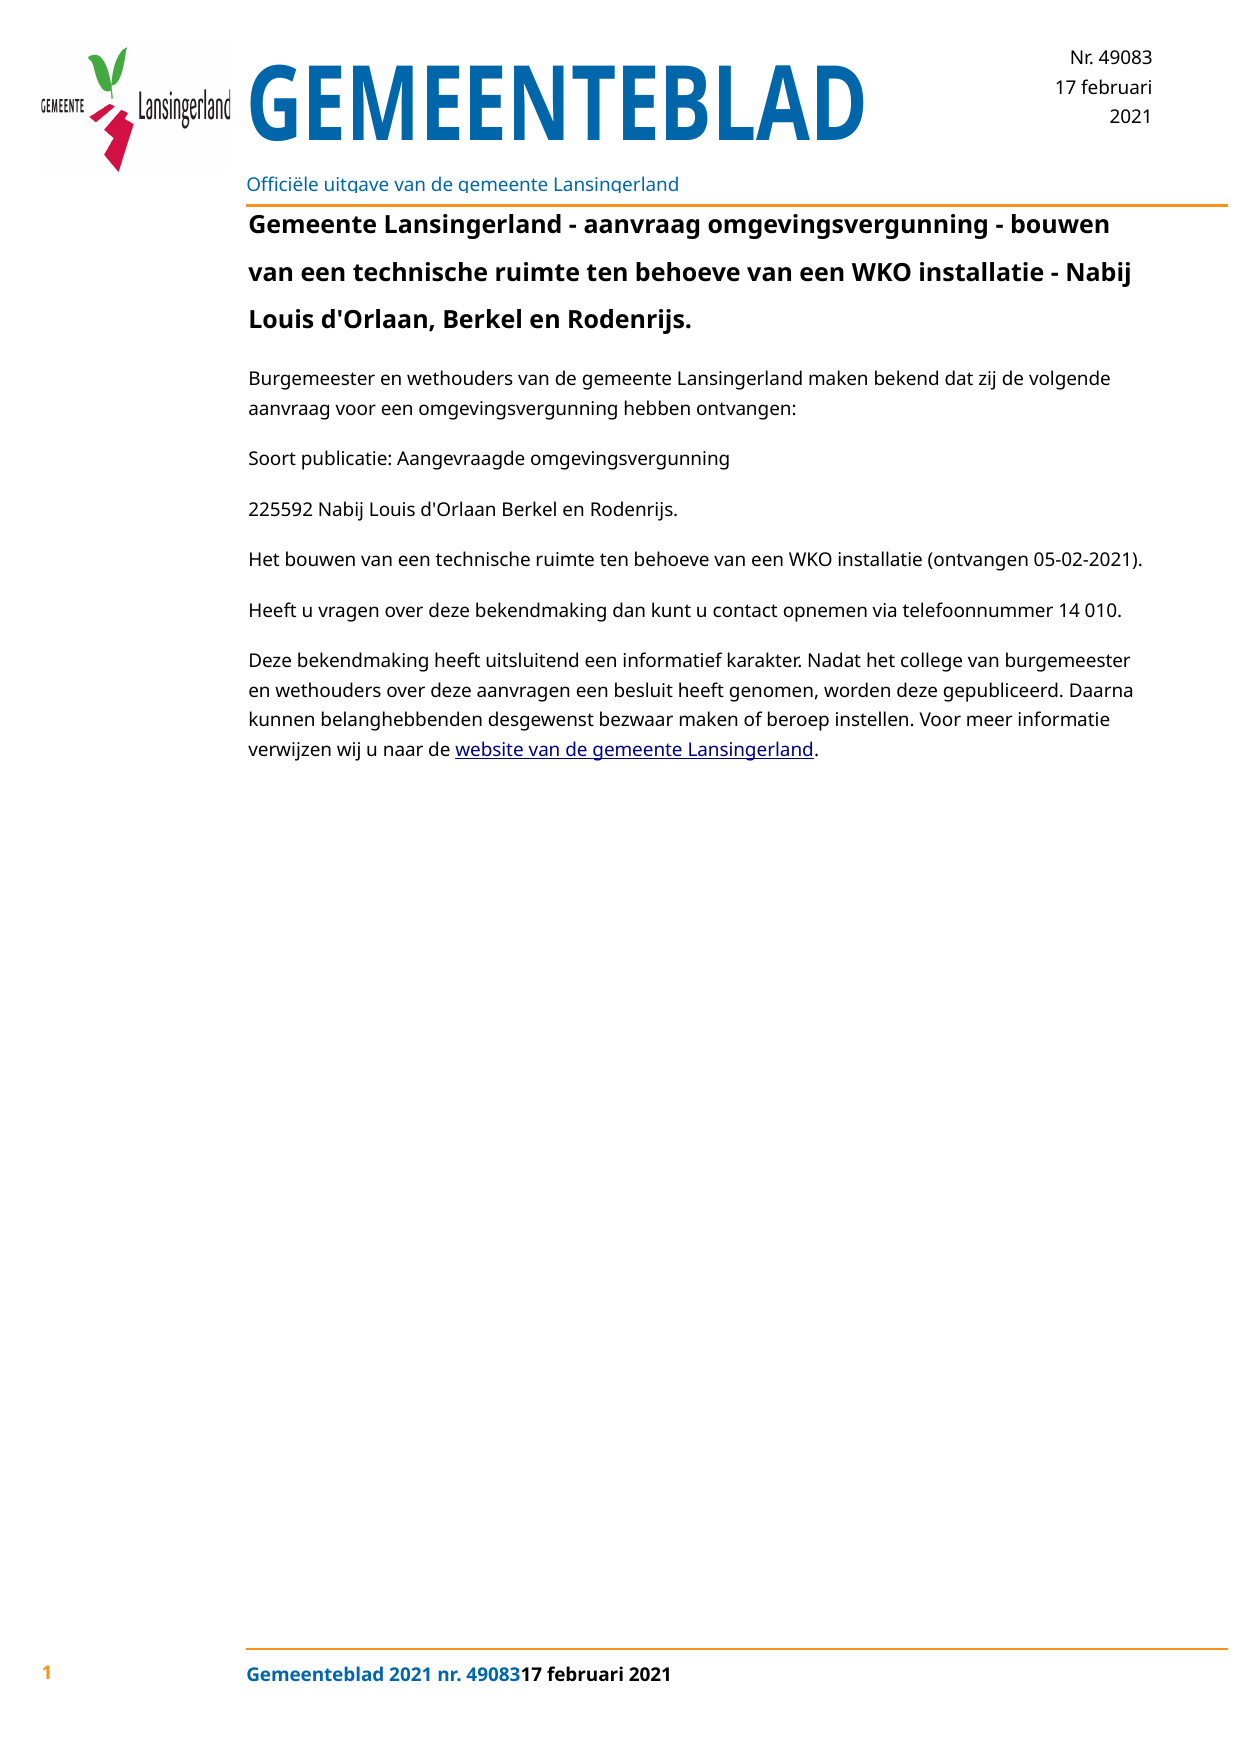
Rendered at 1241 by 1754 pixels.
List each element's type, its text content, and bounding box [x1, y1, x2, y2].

text Gemeente Lansingerland - aanvraag omgevingsvergunning - bouwen van een technische ruimte ten behoeve van een WKO installatie - Nabij Louis d'Orlaan, Berkel en Rodenrijs. [248, 207, 1152, 336]
text Het bouwen van een technische ruimte ten behoeve van een WKO installatie (ontvangen 05-02-2021). [248, 546, 1152, 572]
text Deze bekendmaking heeft uitsluitend een informatief karakter. Nadat het college van burgemeester en wethouders over deze aanvragen een besluit heeft genomen, worden deze gepubliceerd. Daarna kunnen belanghebbenden desgewenst bezwaar maken of beroep instellen. Voor meer informatie verwijzen wij u naar de website van de gemeente Lansingerland. [248, 647, 1152, 762]
text Burgemeester en wethouders van de gemeente Lansingerland maken bekend dat zij de volgende aanvraag voor een omgevingsvergunning hebben ontvangen: [248, 366, 1152, 421]
text Soort publicatie: Aangevraagde omgevingsvergunning [248, 446, 1152, 471]
picture [41, 47, 231, 172]
text Heeft u vragen over deze bekendmaking dan kunt u contact opnemen via telefoonnummer 14 010. [248, 597, 1152, 622]
text 225592 Nabij Louis d'Orlaan Berkel en Rodenrijs. [248, 496, 1152, 522]
